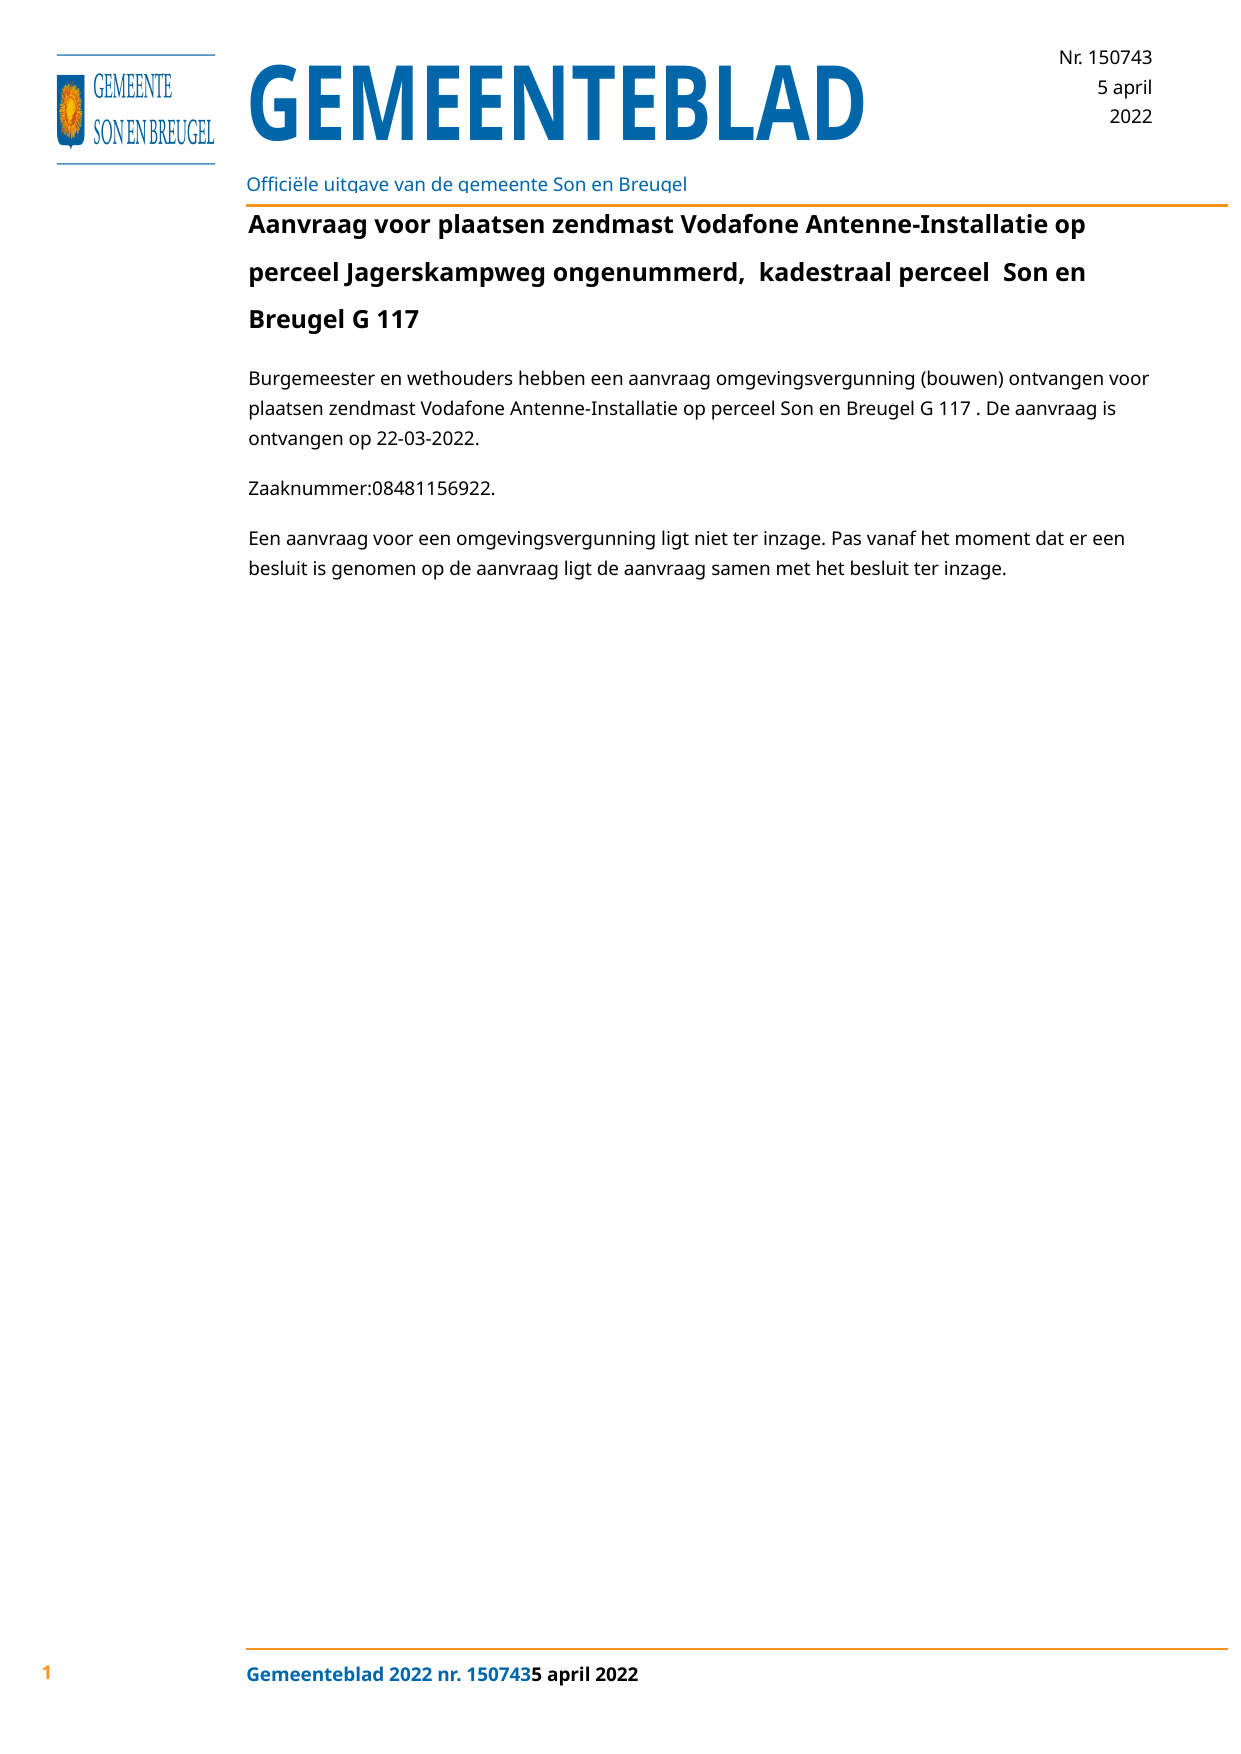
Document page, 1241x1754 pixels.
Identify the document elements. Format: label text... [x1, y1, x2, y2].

picture [41, 47, 231, 172]
text Aanvraag voor plaatsen zendmast Vodafone Antenne-Installatie op perceel Jagerskampweg ongenummerd, kadestraal perceel Son en Breugel G 117 [248, 207, 1152, 336]
text Burgemeester en wethouders hebben een aanvraag omgevingsvergunning (bouwen) ontvangen voor plaatsen zendmast Vodafone Antenne-Installatie op perceel Son en Breugel G 117 . De aanvraag is ontvangen op 22-03-2022. [248, 366, 1152, 450]
text Een aanvraag voor een omgevingsvergunning ligt niet ter inzage. Pas vanaf het moment dat er een besluit is genomen op de aanvraag ligt de aanvraag samen met het besluit ter inzage. [248, 526, 1152, 581]
text Zaaknummer:08481156922. [248, 475, 1152, 501]
